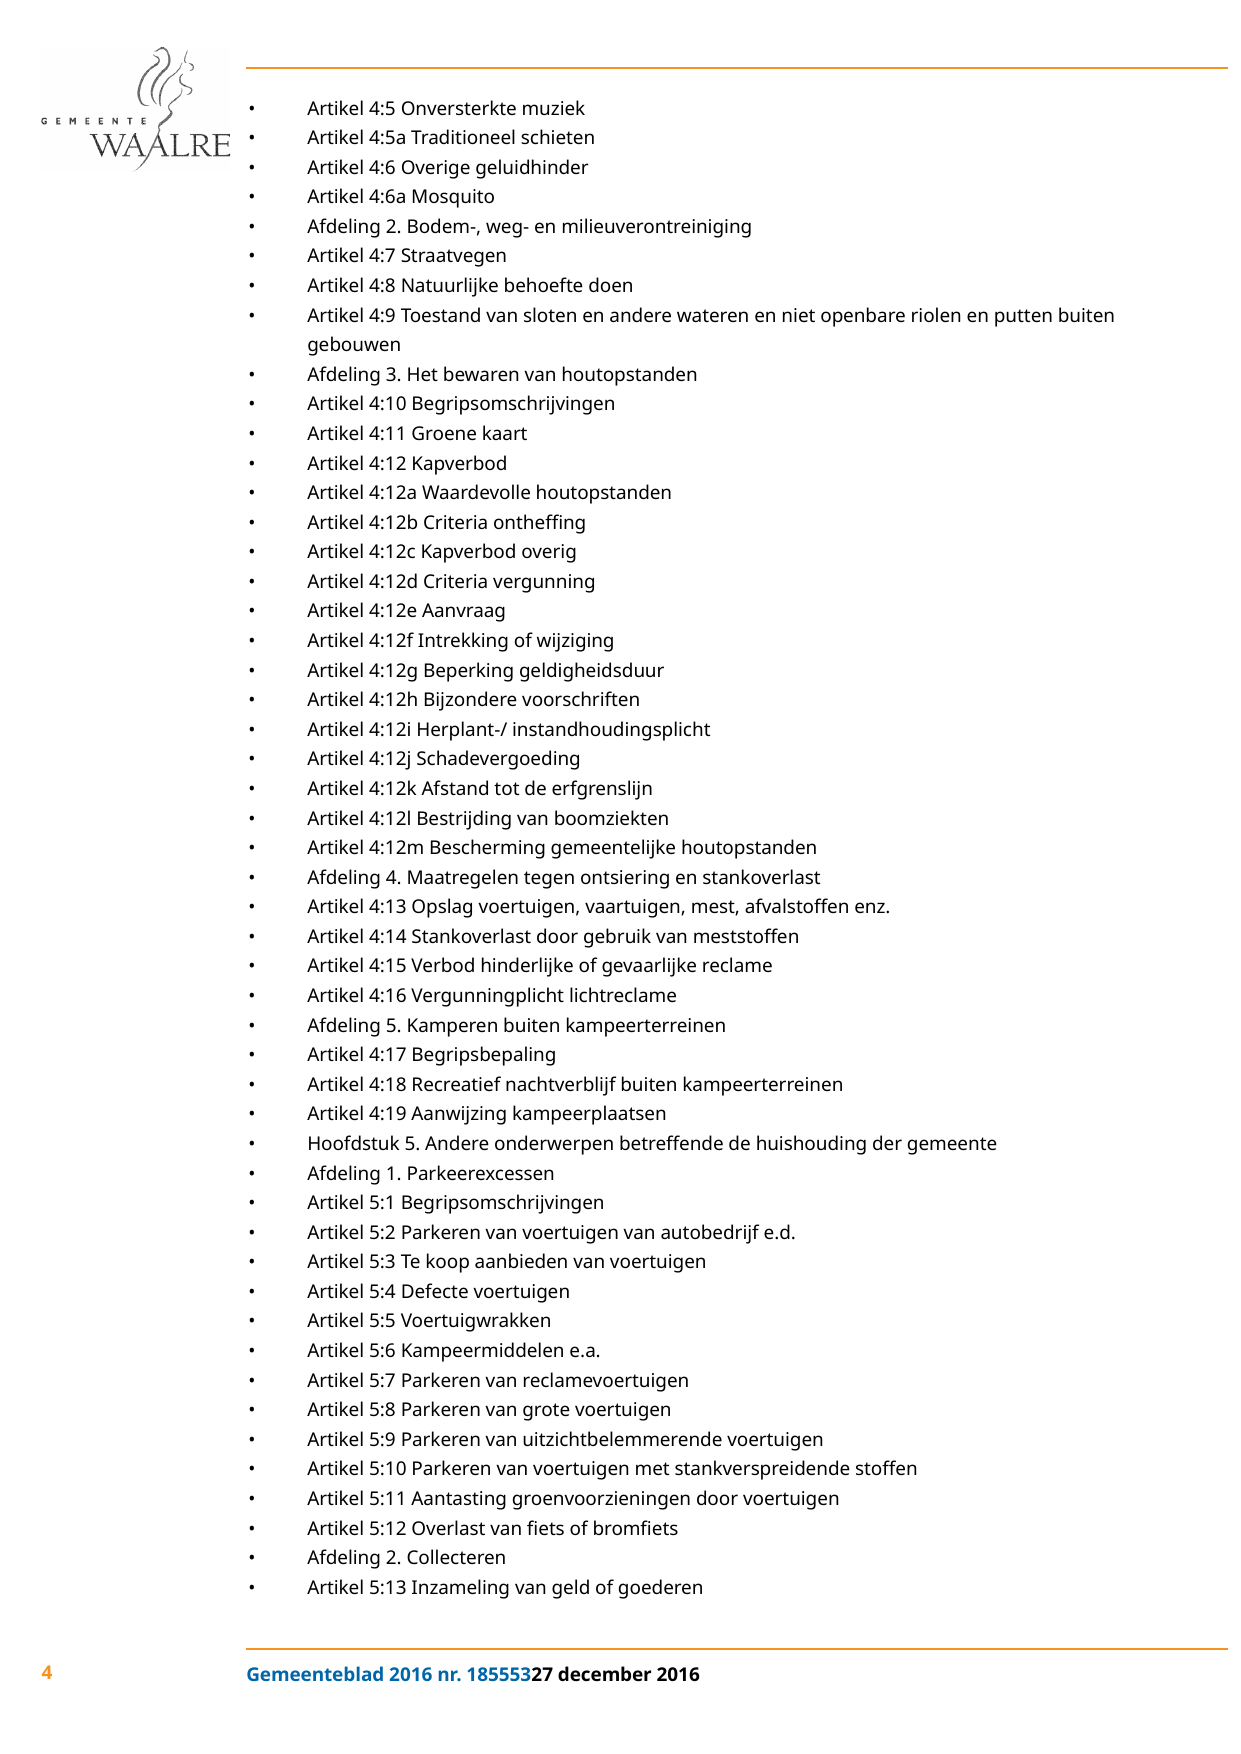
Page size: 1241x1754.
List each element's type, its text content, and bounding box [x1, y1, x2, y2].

list Artikel 5:7 Parkeren van reclamevoertuigen [248, 1367, 1152, 1393]
list Hoofdstuk 5. Andere onderwerpen betreffende de huishouding der gemeente [248, 1130, 1152, 1156]
list Artikel 5:4 Defecte voertuigen [248, 1278, 1152, 1304]
list Afdeling 4. Maatregelen tegen ontsiering en stankoverlast [248, 864, 1152, 890]
list Artikel 4:12g Beperking geldigheidsduur [248, 657, 1152, 683]
list Artikel 4:10 Begripsomschrijvingen [248, 391, 1152, 416]
list Artikel 4:18 Recreatief nachtverblijf buiten kampeerterreinen [248, 1071, 1152, 1097]
list Artikel 4:12b Criteria ontheffing [248, 509, 1152, 535]
list Artikel 5:9 Parkeren van uitzichtbelemmerende voertuigen [248, 1426, 1152, 1452]
picture [41, 47, 231, 172]
list Artikel 5:10 Parkeren van voertuigen met stankverspreidende stoffen [248, 1456, 1152, 1481]
list Artikel 4:12l Bestrijding van boomziekten [248, 805, 1152, 831]
list Artikel 5:6 Kampeermiddelen e.a. [248, 1337, 1152, 1363]
list Artikel 4:6 Overige geluidhinder [248, 154, 1152, 180]
list Artikel 4:9 Toestand van sloten en andere wateren en niet openbare riolen en putten buiten gebouwen [248, 302, 1152, 357]
list Artikel 4:6a Mosquito [248, 183, 1152, 209]
list Artikel 4:13 Opslag voertuigen, vaartuigen, mest, afvalstoffen enz. [248, 893, 1152, 919]
list Artikel 4:11 Groene kaart [248, 420, 1152, 446]
list Afdeling 1. Parkeerexcessen [248, 1160, 1152, 1186]
list Artikel 4:12d Criteria vergunning [248, 568, 1152, 594]
list Artikel 4:8 Natuurlijke behoefte doen [248, 272, 1152, 298]
list Artikel 5:13 Inzameling van geld of goederen [248, 1574, 1152, 1600]
list Artikel 4:5 Onversterkte muziek [248, 95, 1152, 121]
list Artikel 4:12f Intrekking of wijziging [248, 627, 1152, 653]
list Artikel 4:12k Afstand tot de erfgrenslijn [248, 775, 1152, 801]
list Artikel 4:16 Vergunningplicht lichtreclame [248, 982, 1152, 1008]
list Artikel 4:15 Verbod hinderlijke of gevaarlijke reclame [248, 953, 1152, 978]
list Artikel 4:12m Bescherming gemeentelijke houtopstanden [248, 834, 1152, 860]
list Artikel 5:5 Voertuigwrakken [248, 1308, 1152, 1333]
list Artikel 4:14 Stankoverlast door gebruik van meststoffen [248, 923, 1152, 949]
list Artikel 4:12i Herplant-/ instandhoudingsplicht [248, 716, 1152, 742]
list Artikel 4:12h Bijzondere voorschriften [248, 686, 1152, 712]
list Artikel 4:12 Kapverbod [248, 450, 1152, 476]
list Artikel 4:7 Straatvegen [248, 243, 1152, 268]
list Artikel 4:12e Aanvraag [248, 598, 1152, 623]
list Artikel 4:12a Waardevolle houtopstanden [248, 479, 1152, 505]
list Artikel 5:2 Parkeren van voertuigen van autobedrijf e.d. [248, 1219, 1152, 1245]
list Afdeling 2. Bodem-, weg- en milieuverontreiniging [248, 213, 1152, 239]
list Artikel 4:12c Kapverbod overig [248, 538, 1152, 564]
list Afdeling 5. Kamperen buiten kampeerterreinen [248, 1012, 1152, 1038]
list Artikel 5:1 Begripsomschrijvingen [248, 1189, 1152, 1215]
list Artikel 5:8 Parkeren van grote voertuigen [248, 1396, 1152, 1422]
list Artikel 4:19 Aanwijzing kampeerplaatsen [248, 1101, 1152, 1126]
list Artikel 5:11 Aantasting groenvoorzieningen door voertuigen [248, 1485, 1152, 1511]
list Artikel 4:17 Begripsbepaling [248, 1041, 1152, 1067]
list Artikel 4:12j Schadevergoeding [248, 746, 1152, 771]
list Artikel 5:12 Overlast van fiets of bromfiets [248, 1515, 1152, 1541]
list Afdeling 2. Collecteren [248, 1544, 1152, 1570]
list Artikel 5:3 Te koop aanbieden van voertuigen [248, 1248, 1152, 1274]
list Artikel 4:5a Traditioneel schieten [248, 124, 1152, 150]
list Afdeling 3. Het bewaren van houtopstanden [248, 361, 1152, 387]
